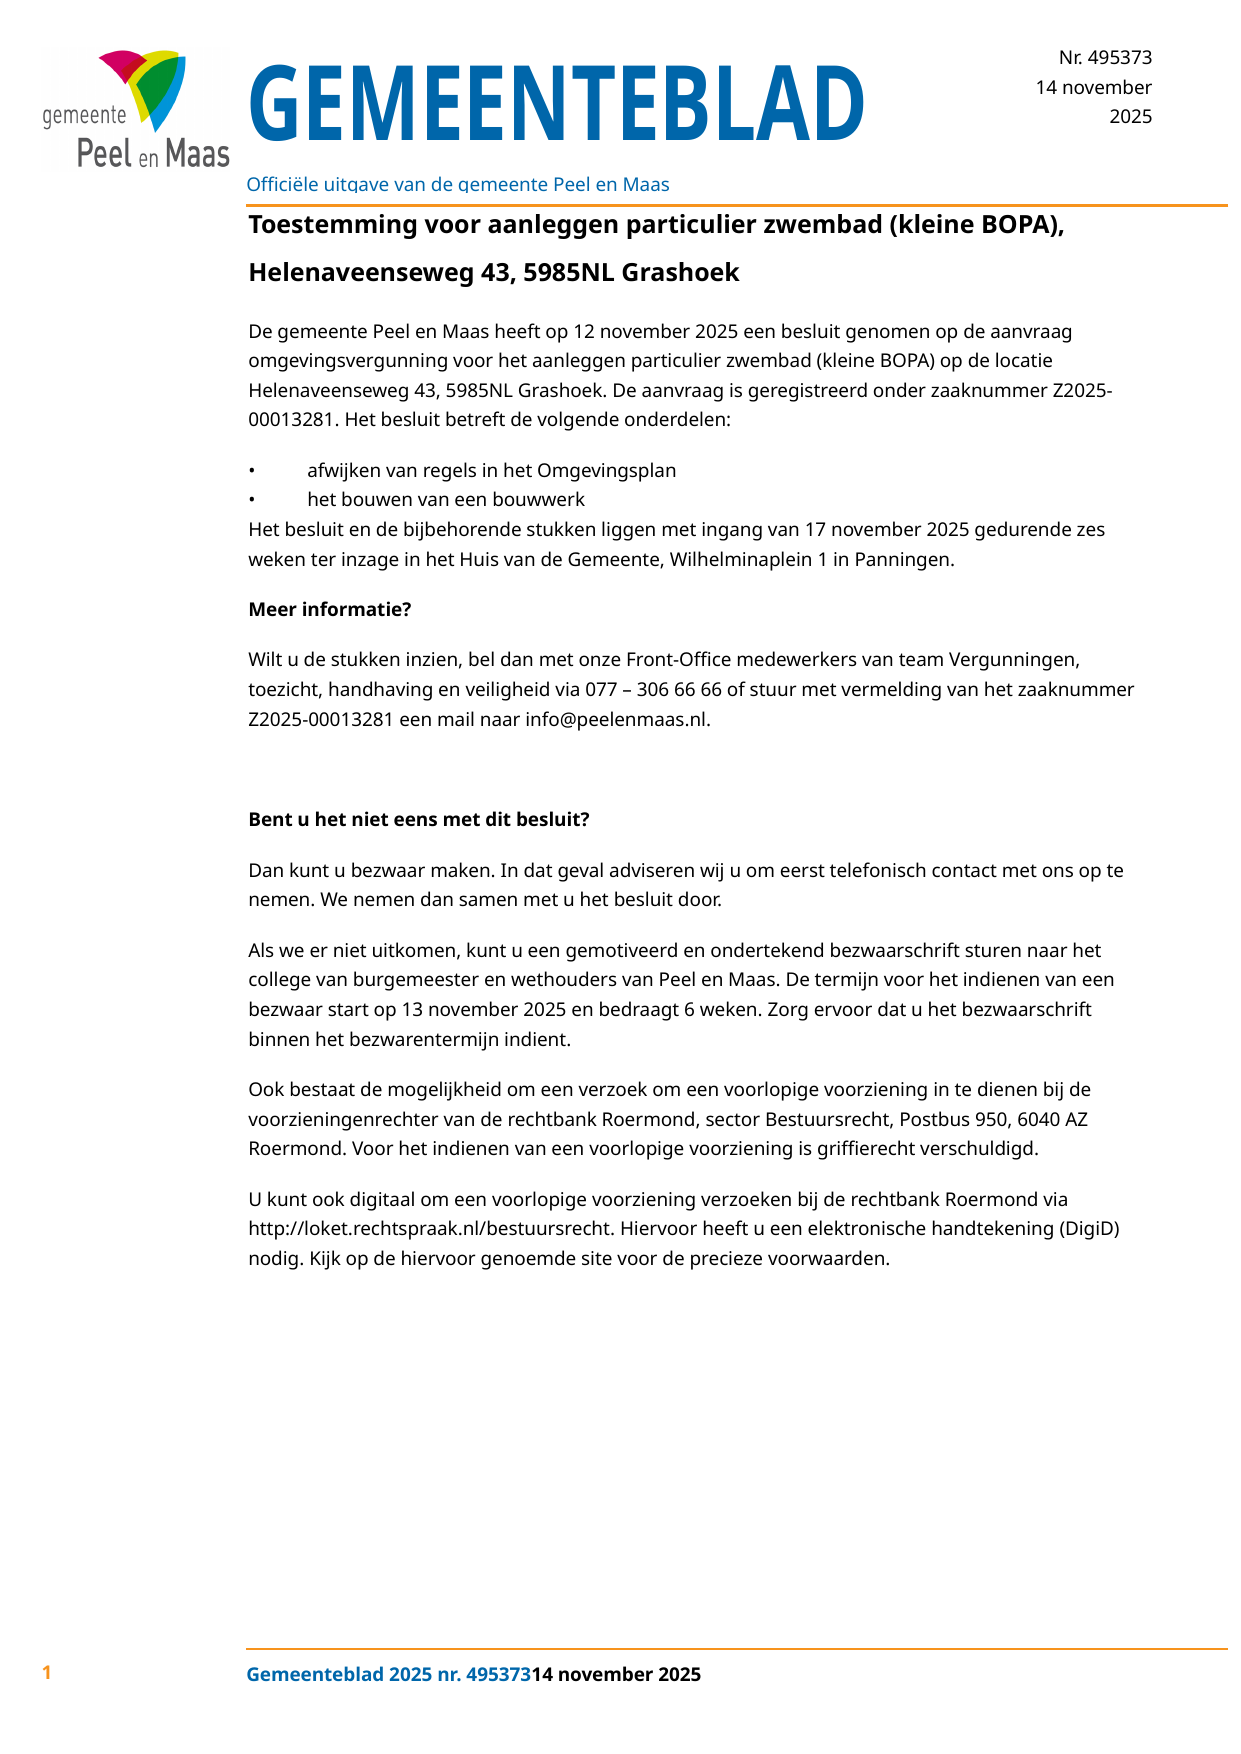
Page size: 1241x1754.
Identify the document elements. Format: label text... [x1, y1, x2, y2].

text Ook bestaat de mogelijkheid om een verzoek om een voorlopige voorziening in te dienen bij de voorzieningenrechter van de rechtbank Roermond, sector Bestuursrecht, Postbus 950, 6040 AZ Roermond. Voor het indienen van een voorlopige voorziening is griffierecht verschuldigd. [248, 1076, 1152, 1161]
list afwijken van regels in het Omgevingsplan [248, 457, 1152, 483]
text Bent u het niet eens met dit besluit? [248, 807, 1152, 832]
text De gemeente Peel en Maas heeft op 12 november 2025 een besluit genomen op de aanvraag omgevingsvergunning voor het aanleggen particulier zwembad (kleine BOPA) op de locatie Helenaveenseweg 43, 5985NL Grashoek. De aanvraag is geregistreerd onder zaaknummer Z2025-00013281. Het besluit betreft de volgende onderdelen: [248, 318, 1152, 432]
text U kunt ook digitaal om een voorlopige voorziening verzoeken bij de rechtbank Roermond via http://loket.rechtspraak.nl/bestuursrecht. Hiervoor heeft u een elektronische handtekening (DigiD) nodig. Kijk op de hiervoor genoemde site voor de precieze voorwaarden. [248, 1186, 1152, 1271]
text Het besluit en de bijbehorende stukken liggen met ingang van 17 november 2025 gedurende zes weken ter inzage in het Huis van de Gemeente, Wilhelminaplein 1 in Panningen. [248, 516, 1152, 572]
text Toestemming voor aanleggen particulier zwembad (kleine BOPA), Helenaveenseweg 43, 5985NL Grashoek [248, 207, 1152, 288]
list het bouwen van een bouwwerk [248, 487, 1152, 512]
text Meer informatie? [248, 596, 1152, 622]
text Als we er niet uitkomen, kunt u een gemotiveerd en ondertekend bezwaarschrift sturen naar het college van burgemeester en wethouders van Peel en Maas. De termijn voor het indienen van een bezwaar start op 13 november 2025 en bedraagt 6 weken. Zorg ervoor dat u het bezwaarschrift binnen het bezwarentermijn indient. [248, 937, 1152, 1052]
picture [41, 47, 231, 172]
text Dan kunt u bezwaar maken. In dat geval adviseren wij u om eerst telefonisch contact met ons op te nemen. We nemen dan samen met u het besluit door. [248, 857, 1152, 912]
text Wilt u de stukken inzien, bel dan met onze Front-Office medewerkers van team Vergunningen, toezicht, handhaving en veiligheid via 077 – 306 66 66 of stuur met vermelding van het zaaknummer Z2025-00013281 een mail naar info@peelenmaas.nl. [248, 647, 1152, 732]
